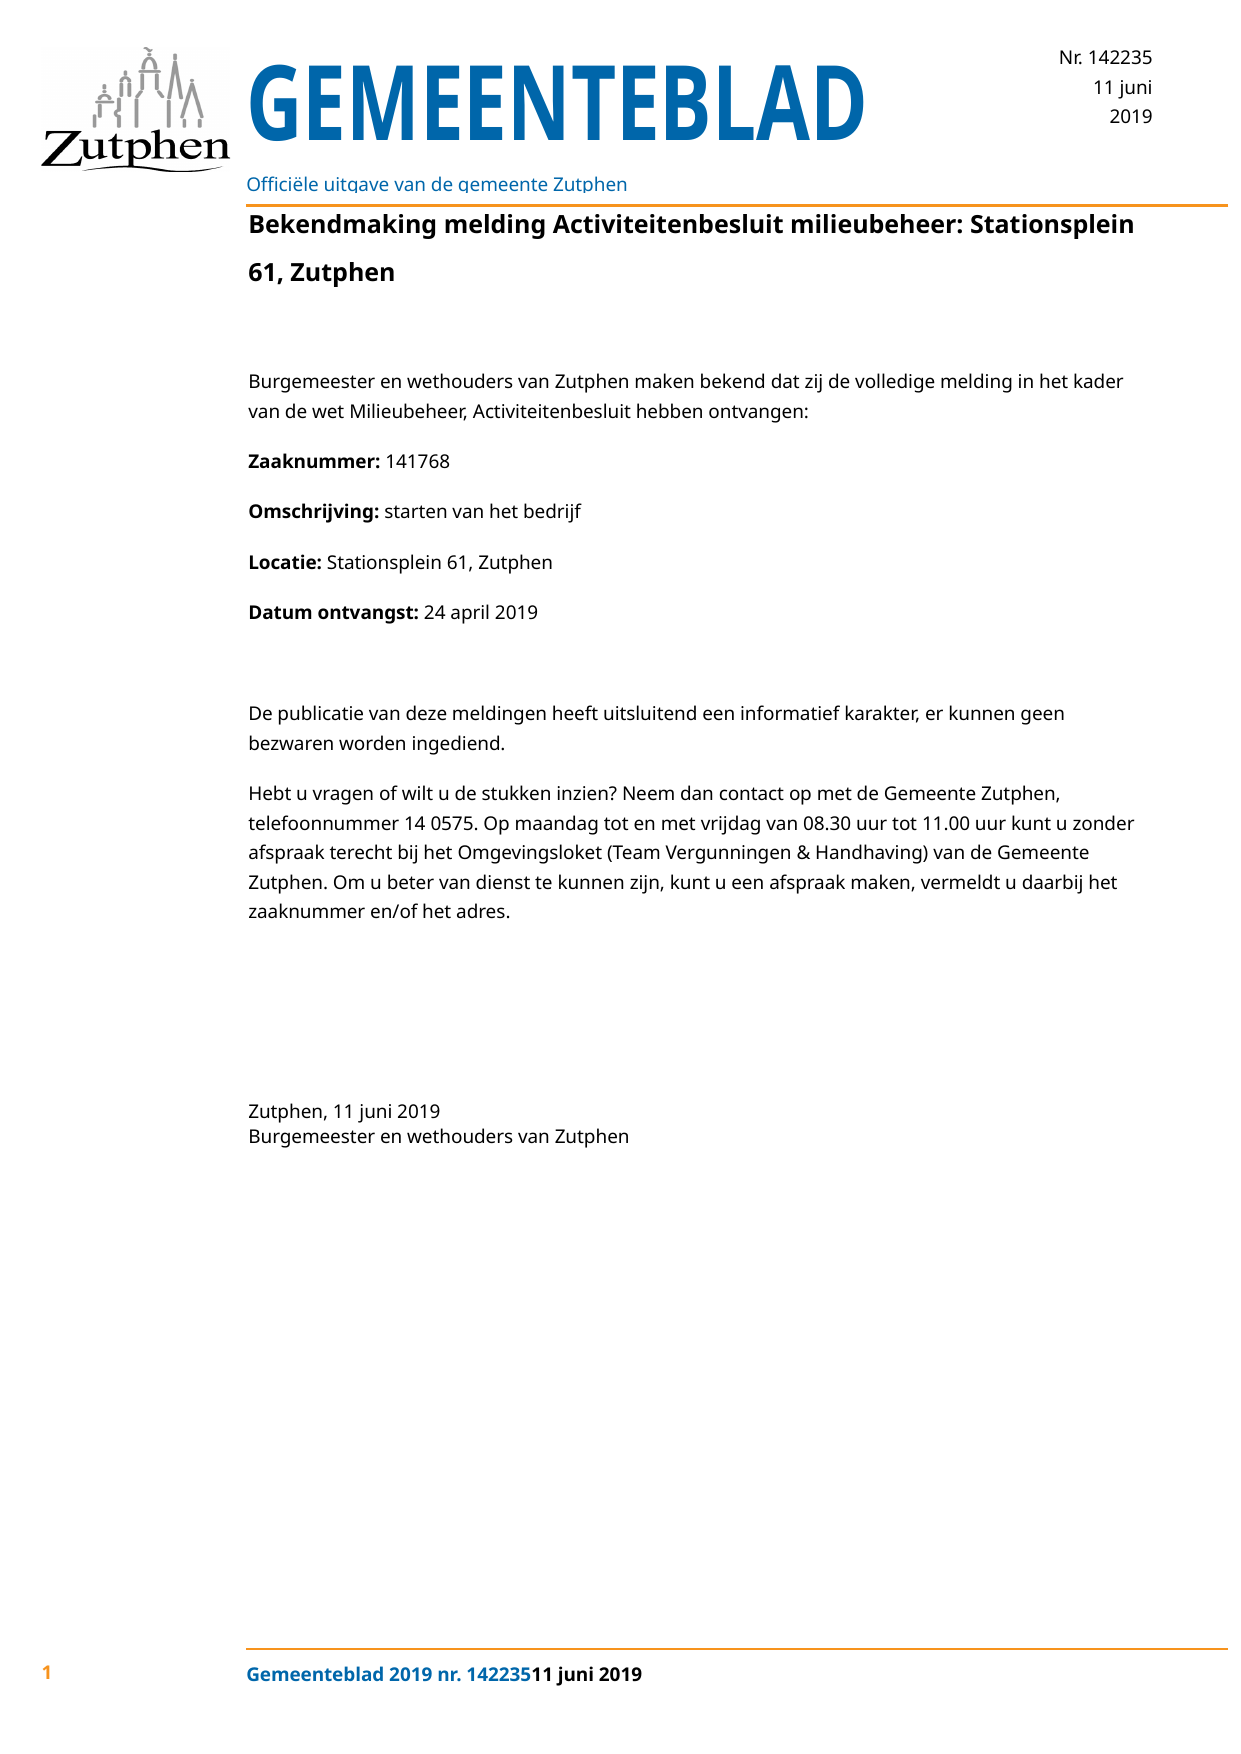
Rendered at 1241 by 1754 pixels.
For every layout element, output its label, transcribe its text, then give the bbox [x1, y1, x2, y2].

text Bekendmaking melding Activiteitenbesluit milieubeheer: Stationsplein 61, Zutphen [248, 207, 1152, 288]
text De publicatie van deze meldingen heeft uitsluitend een informatief karakter, er kunnen geen bezwaren worden ingediend. [248, 700, 1152, 756]
text Omschrijving: starten van het bedrijf [248, 499, 1152, 524]
text Hebt u vragen of wilt u de stukken inzien? Neem dan contact op met de Gemeente Zutphen, telefoonnummer 14 0575. Op maandag tot en met vrijdag van 08.30 uur tot 11.00 uur kunt u zonder afspraak terecht bij het Omgevingsloket (Team Vergunningen & Handhaving) van de Gemeente Zutphen. Om u beter van dienst te kunnen zijn, kunt u een afspraak maken, vermeldt u daarbij het zaaknummer en/of het adres. [248, 780, 1152, 924]
text Burgemeester en wethouders van Zutphen [248, 1123, 1152, 1149]
text Datum ontvangst: 24 april 2019 [248, 599, 1152, 625]
text Zaaknummer: 141768 [248, 448, 1152, 474]
text Burgemeester en wethouders van Zutphen maken bekend dat zij de volledige melding in het kader van de wet Milieubeheer, Activiteitenbesluit hebben ontvangen: [248, 368, 1152, 424]
picture [41, 47, 231, 172]
text Zutphen, 11 juni 2019 [248, 1098, 1152, 1123]
text Locatie: Stationsplein 61, Zutphen [248, 549, 1152, 575]
